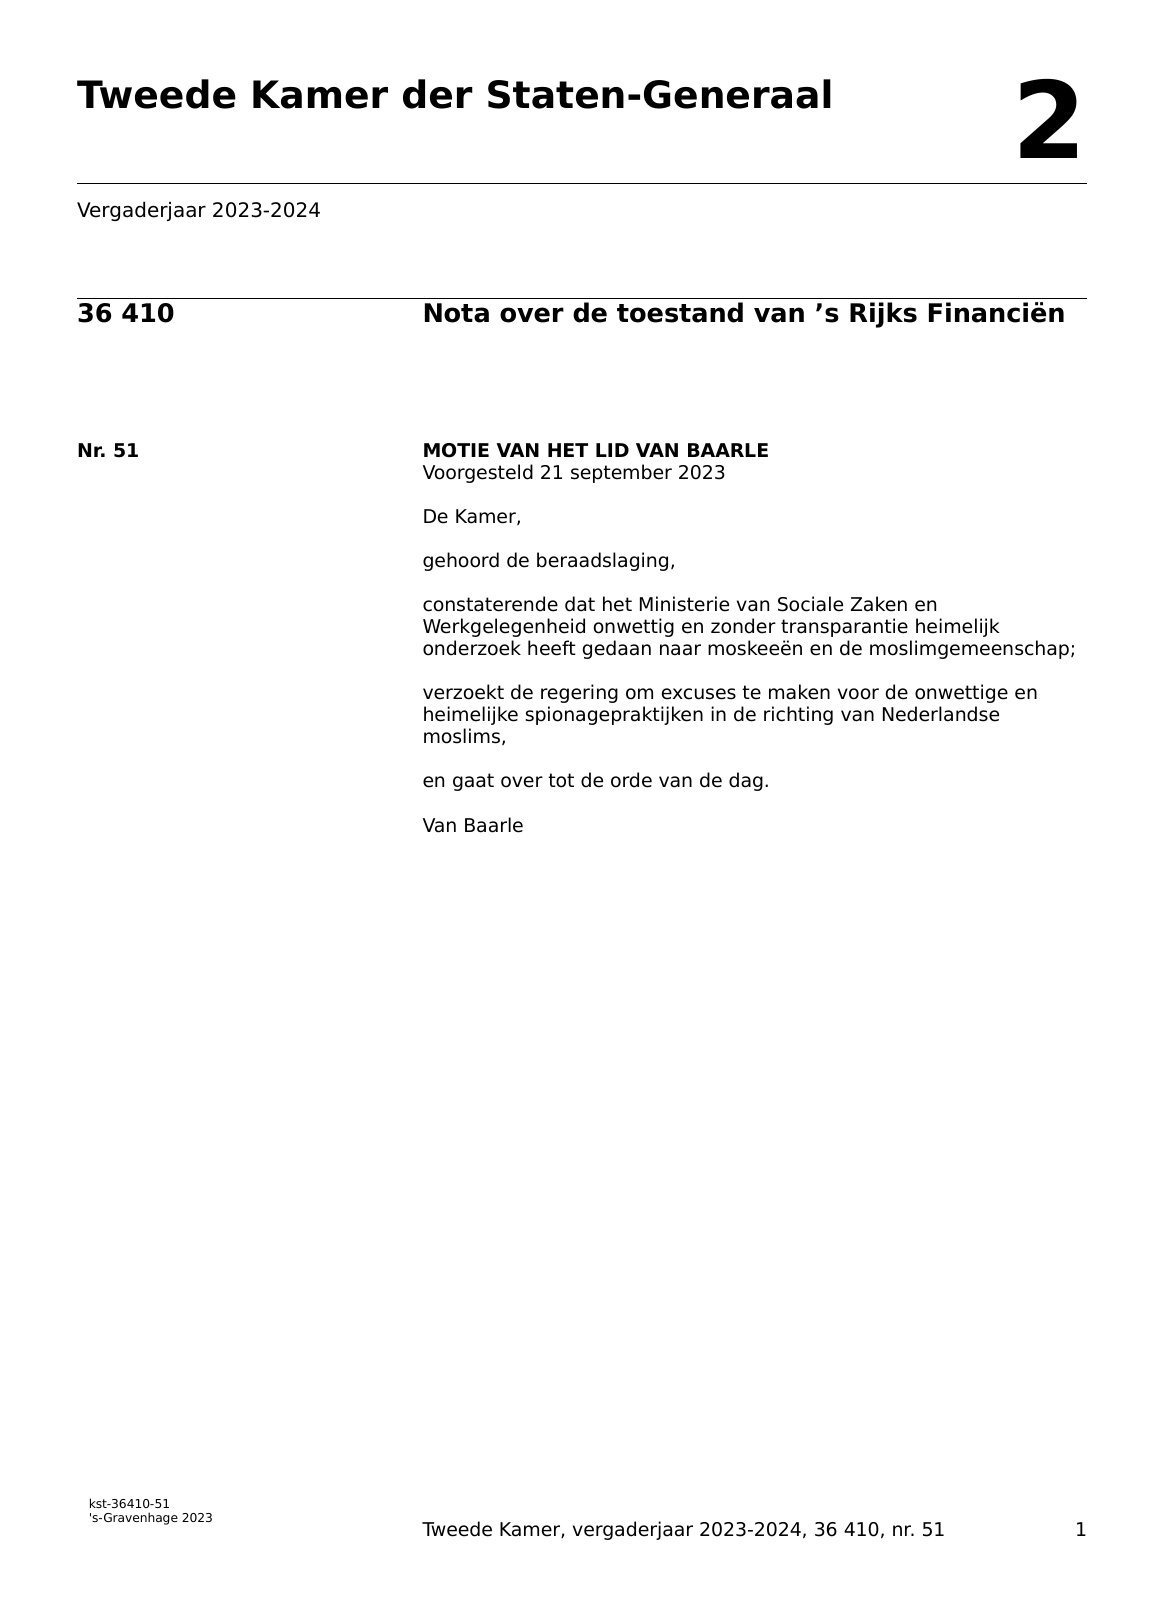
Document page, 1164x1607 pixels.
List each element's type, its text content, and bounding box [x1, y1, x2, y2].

table_header 2 [886, 59, 1087, 183]
table_cell Vergaderjaar 2023-2024 [77, 184, 1087, 298]
table_header Tweede Kamer der Staten-Generaal [77, 59, 886, 183]
subtitle 36 410 Nota over de toestand van ’s Rijks Financiën [77, 299, 1087, 329]
text verzoekt de regering om excuses te maken voor de onwettige en heimelijke spionagepraktijken in de richting van Nederlandse moslims, [422, 682, 1087, 748]
subtitle Nr. 51 MOTIE VAN HET LID VAN BAARLE [77, 440, 1087, 462]
text kst-36410-51 [88, 1497, 323, 1511]
text De Kamer, [422, 506, 1087, 528]
text Van Baarle [422, 814, 1087, 837]
text constaterende dat het Ministerie van Sociale Zaken en Werkgelegenheid onwettig en zonder transparantie heimelijk onderzoek heeft gedaan naar moskeeën en de moslimgemeenschap; [422, 594, 1087, 660]
text en gaat over tot de orde van de dag. [422, 770, 1087, 792]
text Voorgesteld 21 september 2023 [422, 462, 1087, 484]
text 's-Gravenhage 2023 [88, 1511, 323, 1525]
text gehoord de beraadslaging, [422, 550, 1087, 572]
